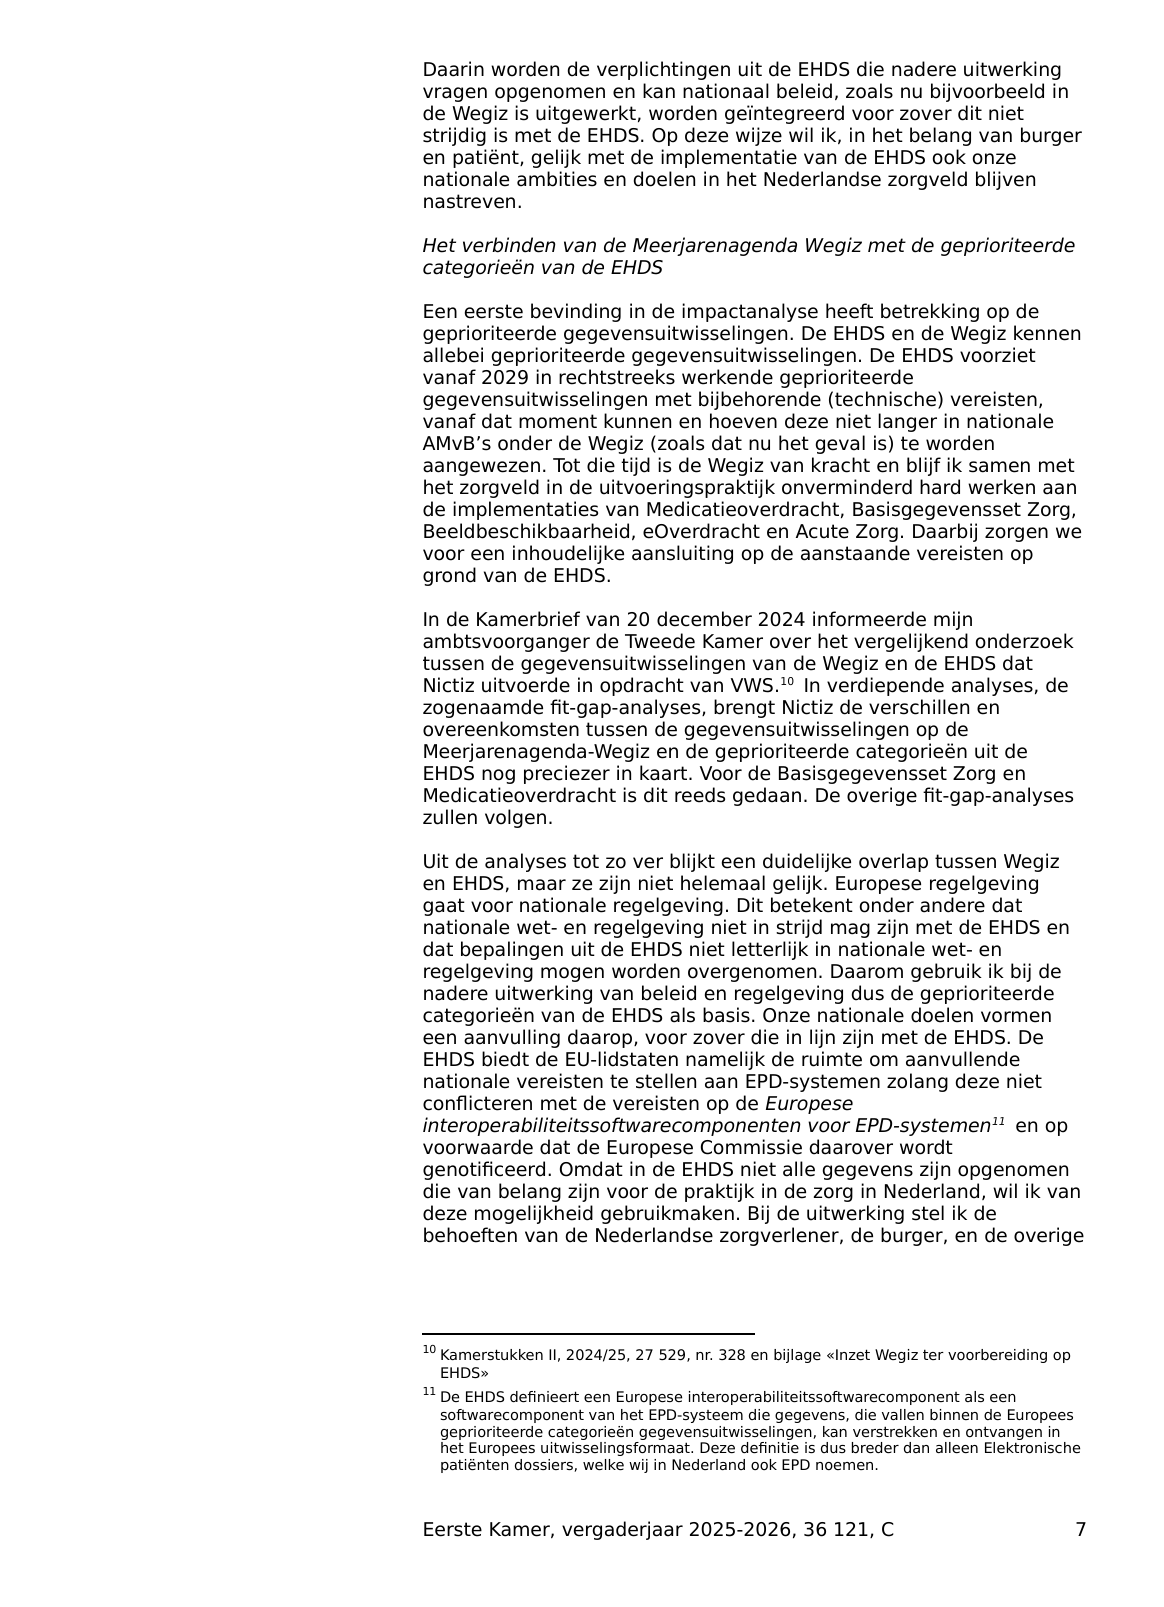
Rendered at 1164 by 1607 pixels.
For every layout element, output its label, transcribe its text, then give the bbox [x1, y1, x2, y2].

text De EHDS definieert een Europese interoperabiliteitssoftwarecomponent als een softwarecomponent van het EPD-systeem die gegevens, die vallen binnen de Europees geprioriteerde categorieën gegevensuitwisselingen, kan verstrekken en ontvangen in het Europees uitwisselingsformaat. Deze definitie is dus breder dan alleen Elektronische patiënten dossiers, welke wij in Nederland ook EPD noemen. [422, 1385, 1087, 1474]
text In de Kamerbrief van 20 december 2024 informeerde mijn ambtsvoorganger de Tweede Kamer over het vergelijkend onderzoek tussen de gegevensuitwisselingen van de Wegiz en de EHDS dat Nictiz uitvoerde in opdracht van VWS. In verdiepende analyses, de zogenaamde fit-gap-analyses, brengt Nictiz de verschillen en overeenkomsten tussen de gegevensuitwisselingen op de Meerjarenagenda-Wegiz en de geprioriteerde categorieën uit de EHDS nog preciezer in kaart. Voor de Basisgegevensset Zorg en Medicatieoverdracht is dit reeds gedaan. De overige fit-gap-analyses zullen volgen. [422, 609, 1087, 829]
subtitle Het verbinden van de Meerjarenagenda Wegiz met de geprioriteerde categorieën van de EHDS [422, 235, 1087, 279]
text Een eerste bevinding in de impactanalyse heeft betrekking op de geprioriteerde gegevensuitwisselingen. De EHDS en de Wegiz kennen allebei geprioriteerde gegevensuitwisselingen. De EHDS voorziet vanaf 2029 in rechtstreeks werkende geprioriteerde gegevensuitwisselingen met bijbehorende (technische) vereisten, vanaf dat moment kunnen en hoeven deze niet langer in nationale AMvB’s onder de Wegiz (zoals dat nu het geval is) te worden aangewezen. Tot die tijd is de Wegiz van kracht en blijf ik samen met het zorgveld in de uitvoeringspraktijk onverminderd hard werken aan de implementaties van Medicatieoverdracht, Basisgegevensset Zorg, Beeldbeschikbaarheid, eOverdracht en Acute Zorg. Daarbij zorgen we voor een inhoudelijke aansluiting op de aanstaande vereisten op grond van de EHDS. [422, 301, 1087, 587]
text Uit de analyses tot zo ver blijkt een duidelijke overlap tussen Wegiz en EHDS, maar ze zijn niet helemaal gelijk. Europese regelgeving gaat voor nationale regelgeving. Dit betekent onder andere dat nationale wet- en regelgeving niet in strijd mag zijn met de EHDS en dat bepalingen uit de EHDS niet letterlijk in nationale wet- en regelgeving mogen worden overgenomen. Daarom gebruik ik bij de nadere uitwerking van beleid en regelgeving dus de geprioriteerde categorieën van de EHDS als basis. Onze nationale doelen vormen een aanvulling daarop, voor zover die in lijn zijn met de EHDS. De EHDS biedt de EU-lidstaten namelijk de ruimte om aanvullende nationale vereisten te stellen aan EPD-systemen zolang deze niet conflicteren met de vereisten op de Europese interoperabiliteitssoftwarecomponenten voor EPD-systemen en op voorwaarde dat de Europese Commissie daarover wordt genotificeerd. Omdat in de EHDS niet alle gegevens zijn opgenomen die van belang zijn voor de praktijk in de zorg in Nederland, wil ik van deze mogelijkheid gebruikmaken. Bij de uitwerking stel ik de behoeften van de Nederlandse zorgverlener, de burger, en de overige [422, 851, 1087, 1247]
text Daarin worden de verplichtingen uit de EHDS die nadere uitwerking vragen opgenomen en kan nationaal beleid, zoals nu bijvoorbeeld in de Wegiz is uitgewerkt, worden geïntegreerd voor zover dit niet strijdig is met de EHDS. Op deze wijze wil ik, in het belang van burger en patiënt, gelijk met de implementatie van de EHDS ook onze nationale ambities en doelen in het Nederlandse zorgveld blijven nastreven. [422, 59, 1087, 213]
text Kamerstukken II, 2024/25, 27 529, nr. 328 en bijlage «Inzet Wegiz ter voorbereiding op EHDS» [422, 1343, 1087, 1382]
